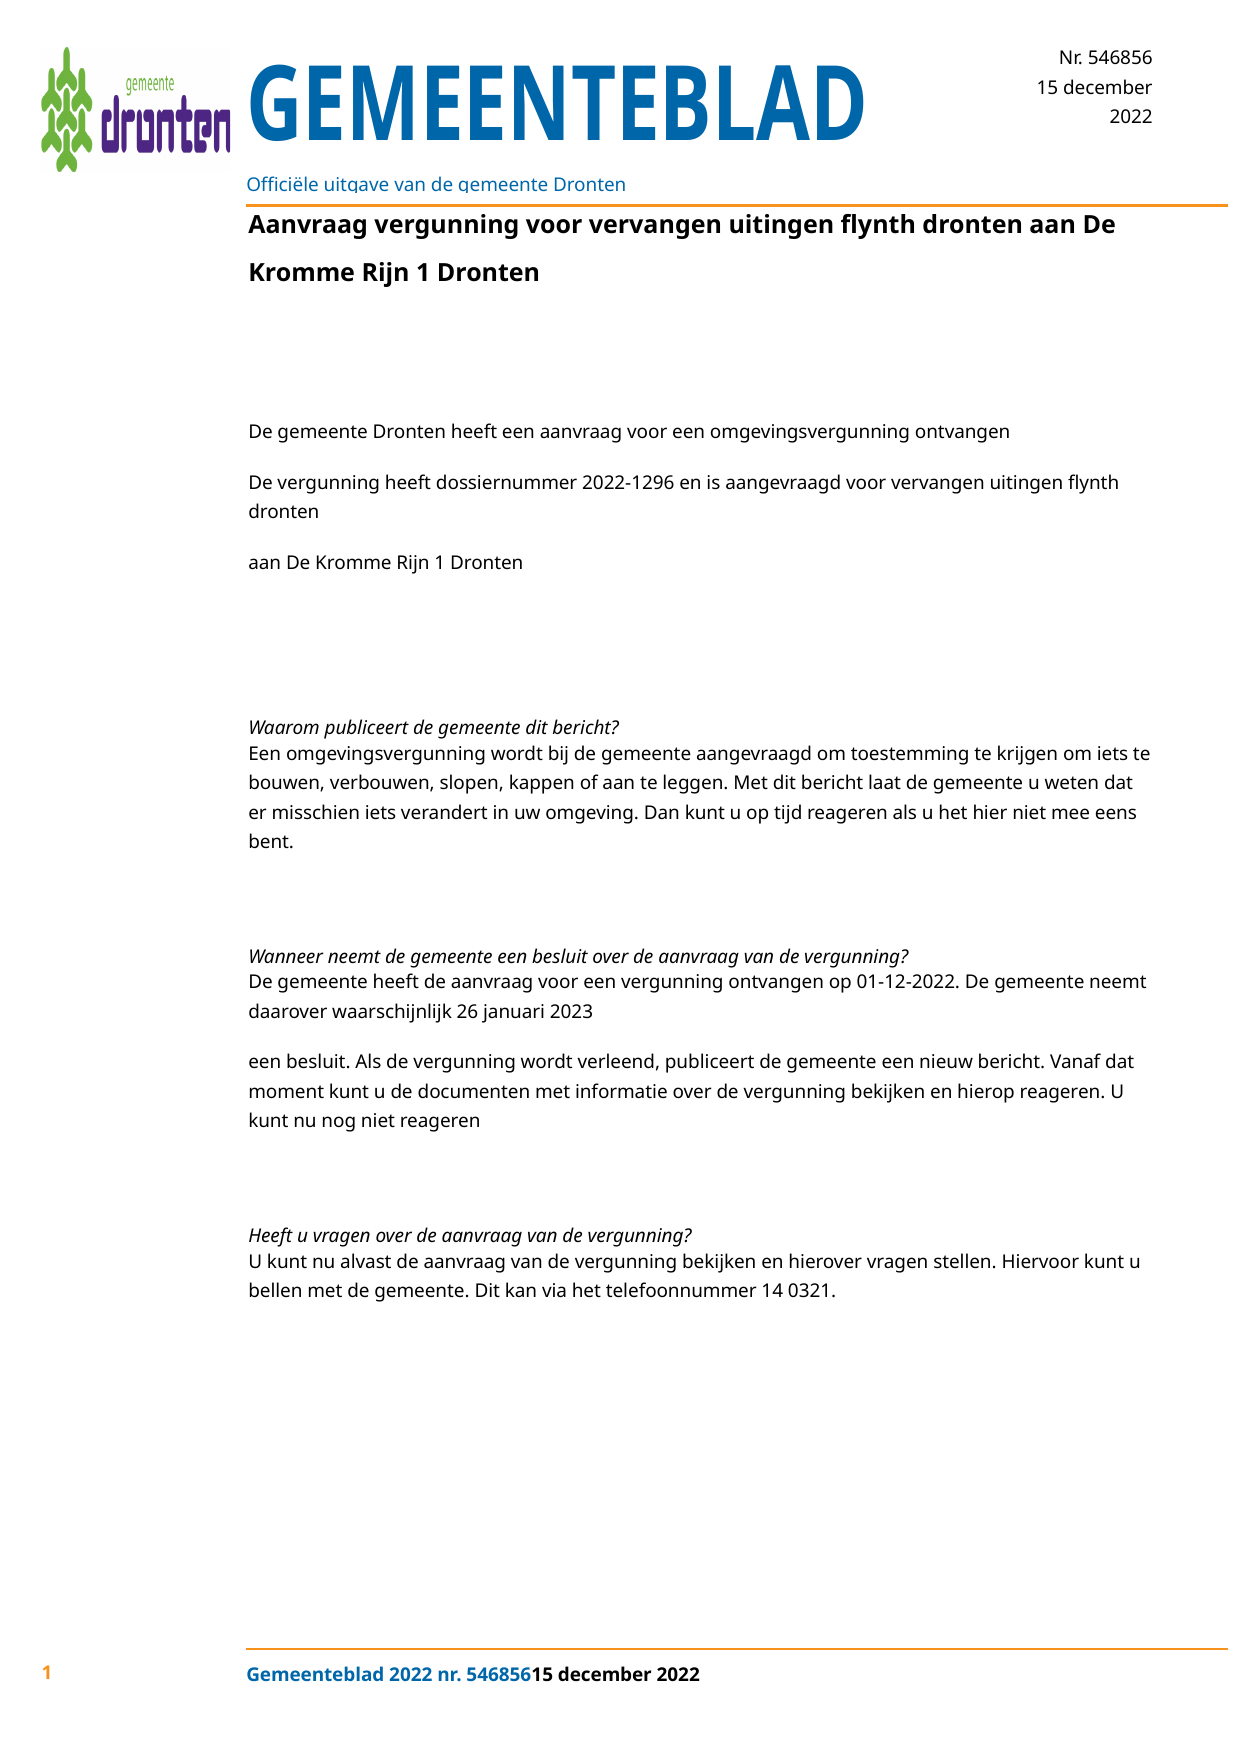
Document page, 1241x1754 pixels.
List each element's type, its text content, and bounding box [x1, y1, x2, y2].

text De gemeente heeft de aanvraag voor een vergunning ontvangen op 01-12-2022. De gemeente neemt daarover waarschijnlijk 26 januari 2023 [248, 968, 1152, 1024]
text De gemeente Dronten heeft een aanvraag voor een omgevingsvergunning ontvangen [248, 419, 1152, 444]
text Heeft u vragen over de aanvraag van de vergunning? [248, 1222, 1152, 1248]
text U kunt nu alvast de aanvraag van de vergunning bekijken en hierover vragen stellen. Hiervoor kunt u bellen met de gemeente. Dit kan via het telefoonnummer 14 0321. [248, 1248, 1152, 1303]
text aan De Kromme Rijn 1 Dronten [248, 549, 1152, 575]
text De vergunning heeft dossiernummer 2022-1296 en is aangevraagd voor vervangen uitingen flynth dronten [248, 469, 1152, 524]
text een besluit. Als de vergunning wordt verleend, publiceert de gemeente een nieuw bericht. Vanaf dat moment kunt u de documenten met informatie over de vergunning bekijken en hierop reageren. U kunt nu nog niet reageren [248, 1048, 1152, 1133]
text Wanneer neemt de gemeente een besluit over de aanvraag van de vergunning? [248, 943, 1152, 968]
text Waarom publiceert de gemeente dit bericht? [248, 714, 1152, 740]
picture [41, 47, 231, 172]
text Aanvraag vergunning voor vervangen uitingen flynth dronten aan De Kromme Rijn 1 Dronten [248, 207, 1152, 288]
text Een omgevingsvergunning wordt bij de gemeente aangevraagd om toestemming te krijgen om iets te bouwen, verbouwen, slopen, kappen of aan te leggen. Met dit bericht laat de gemeente u weten dat er misschien iets verandert in uw omgeving. Dan kunt u op tijd reageren als u het hier niet mee eens bent. [248, 740, 1152, 854]
